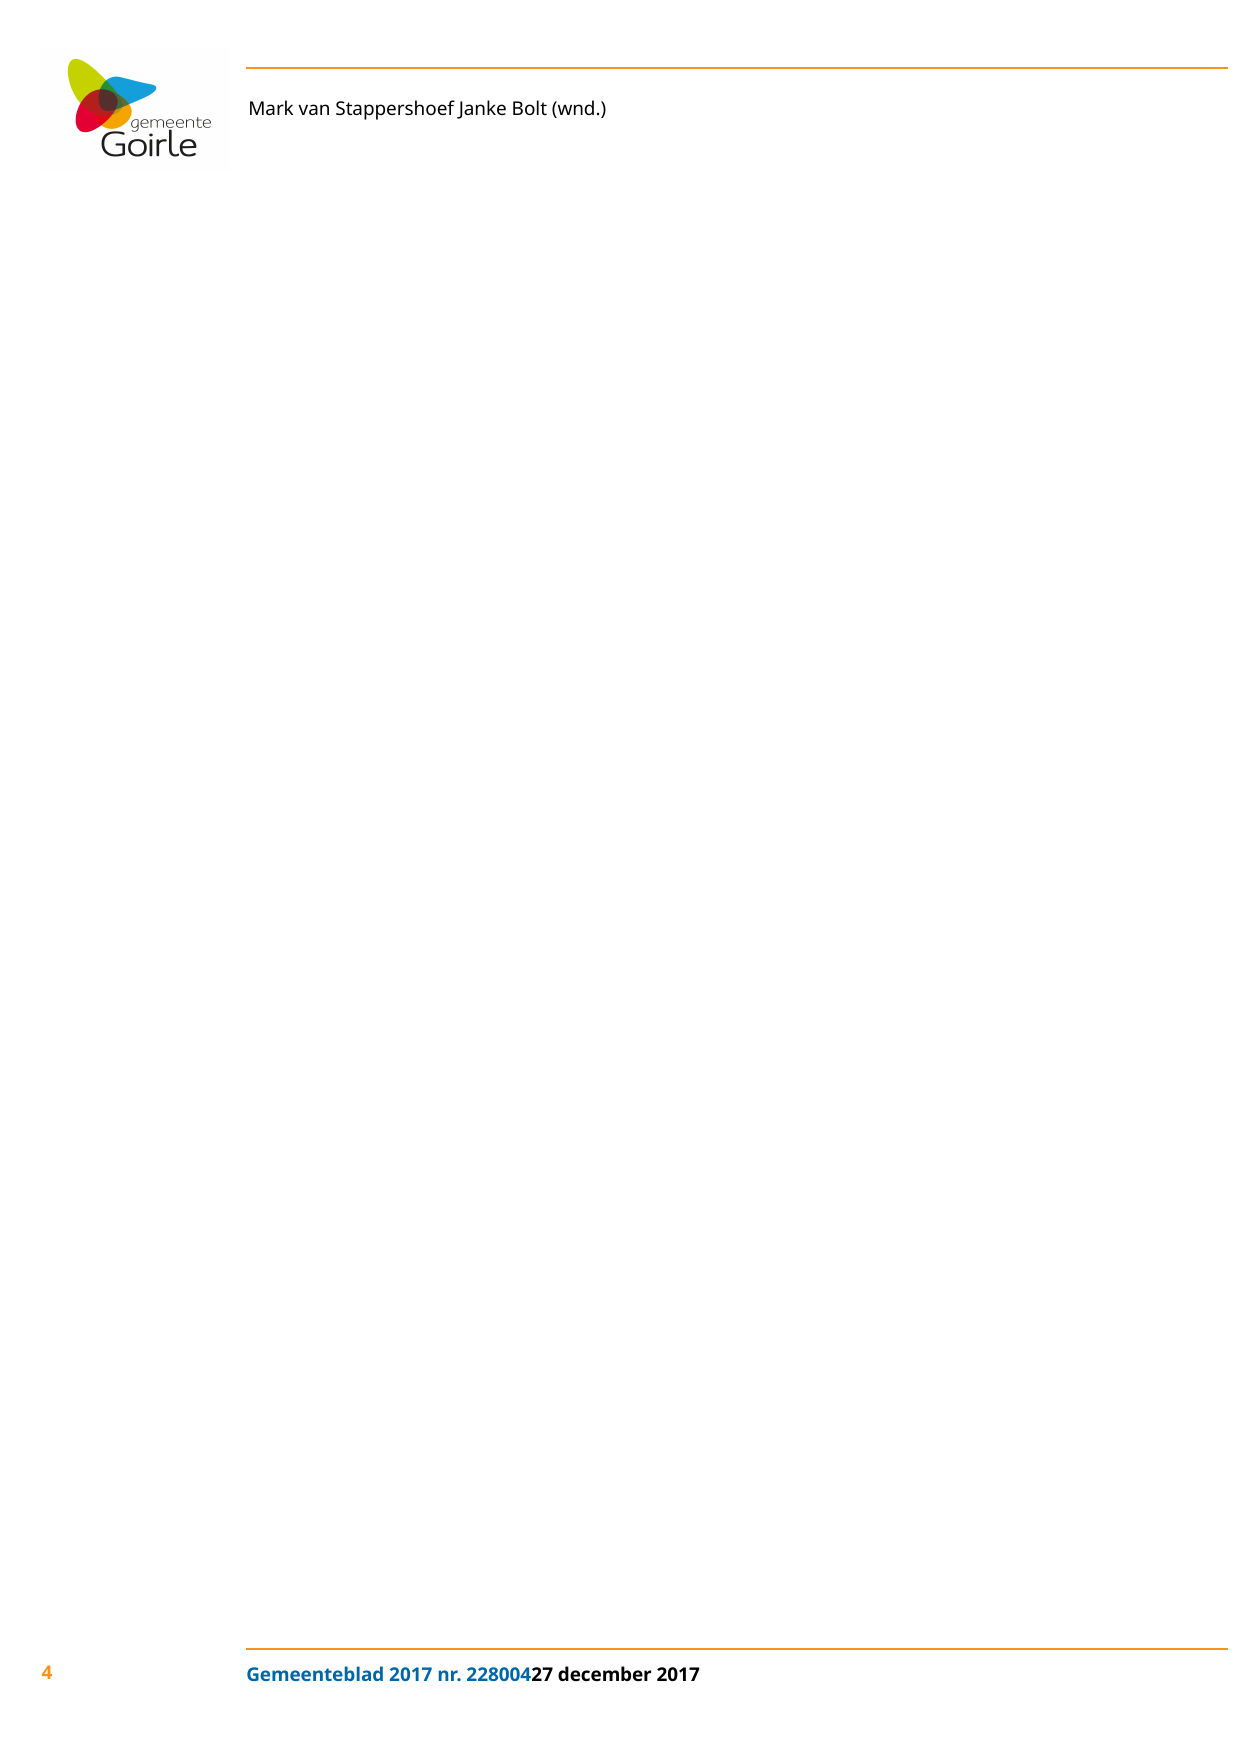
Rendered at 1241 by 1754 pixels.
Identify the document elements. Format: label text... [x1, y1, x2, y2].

text Mark van Stappershoef Janke Bolt (wnd.) [248, 95, 1152, 121]
picture [41, 47, 231, 172]
